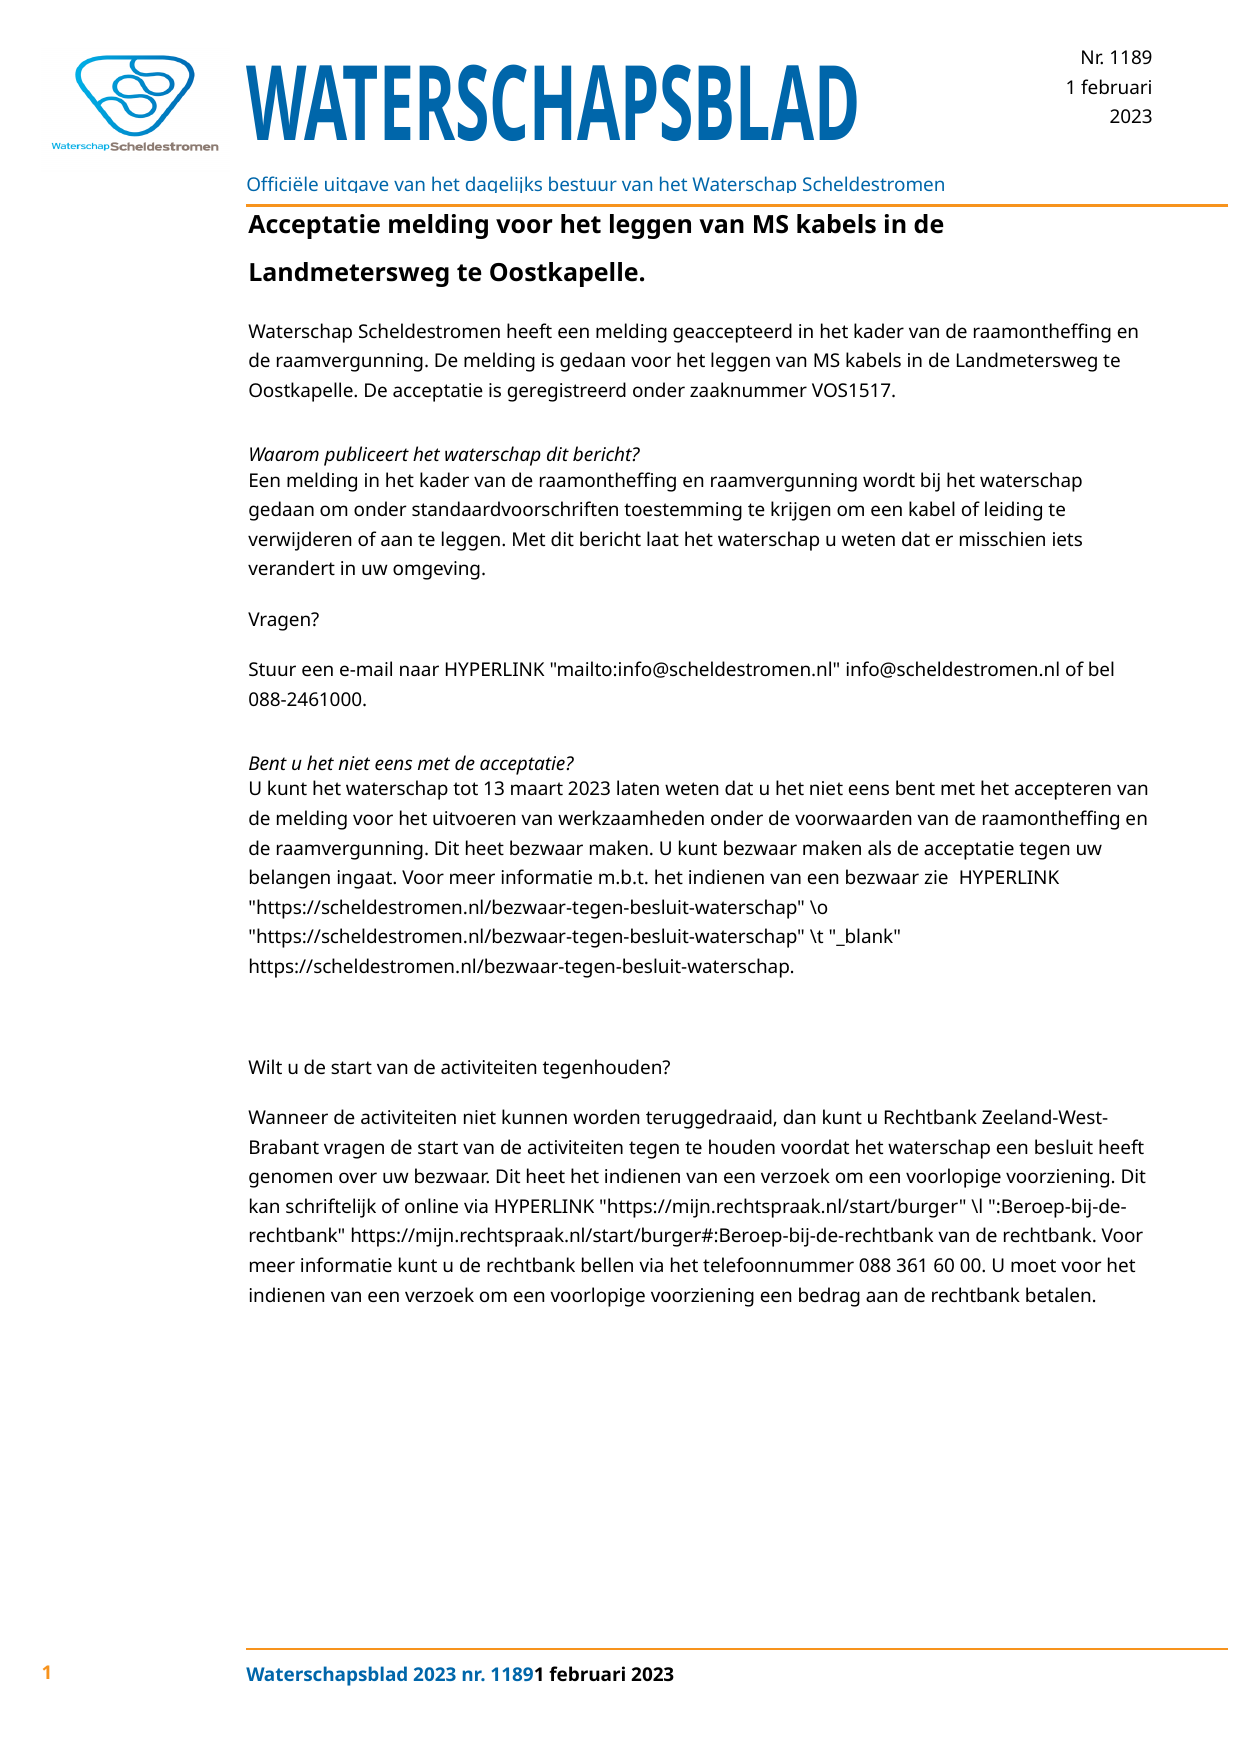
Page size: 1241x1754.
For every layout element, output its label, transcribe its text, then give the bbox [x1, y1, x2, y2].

text Vragen? [248, 606, 1152, 632]
text Waarom publiceert het waterschap dit bericht? [248, 441, 1152, 467]
text Bent u het niet eens met de acceptatie? [248, 750, 1152, 776]
text Wilt u de start van de activiteiten tegenhouden? [248, 1054, 1152, 1080]
text Wanneer de activiteiten niet kunnen worden teruggedraaid, dan kunt u Rechtbank Zeeland-West-Brabant vragen de start van de activiteiten tegen te houden voordat het waterschap een besluit heeft genomen over uw bezwaar. Dit heet het indienen van een verzoek om een voorlopige voorziening. Dit kan schriftelijk of online via HYPERLINK "https://mijn.rechtspraak.nl/start/burger" \l ":Beroep-bij-de-rechtbank" https://mijn.rechtspraak.nl/start/burger#:Beroep-bij-de-rechtbank van de rechtbank. Voor meer informatie kunt u de rechtbank bellen via het telefoonnummer 088 361 60 00. U moet voor het indienen van een verzoek om een voorlopige voorziening een bedrag aan de rechtbank betalen. [248, 1104, 1152, 1308]
text Waterschap Scheldestromen heeft een melding geaccepteerd in het kader van de raamontheffing en de raamvergunning. De melding is gedaan voor het leggen van MS kabels in de Landmetersweg te Oostkapelle. De acceptatie is geregistreerd onder zaaknummer VOS1517. [248, 318, 1152, 403]
text Acceptatie melding voor het leggen van MS kabels in de Landmetersweg te Oostkapelle. [248, 207, 1152, 288]
text U kunt het waterschap tot 13 maart 2023 laten weten dat u het niet eens bent met het accepteren van de melding voor het uitvoeren van werkzaamheden onder de voorwaarden van de raamontheffing en de raamvergunning. Dit heet bezwaar maken. U kunt bezwaar maken als de acceptatie tegen uw belangen ingaat. Voor meer informatie m.b.t. het indienen van een bezwaar zie HYPERLINK "https://scheldestromen.nl/bezwaar-tegen-besluit-waterschap" \o "https://scheldestromen.nl/bezwaar-tegen-besluit-waterschap" \t "_blank" https://scheldestromen.nl/bezwaar-tegen-besluit-waterschap. [248, 776, 1152, 979]
text Stuur een e-mail naar HYPERLINK "mailto:info@scheldestromen.nl" info@scheldestromen.nl of bel 088-2461000. [248, 656, 1152, 712]
text Een melding in het kader van de raamontheffing en raamvergunning wordt bij het waterschap gedaan om onder standaardvoorschriften toestemming te krijgen om een kabel of leiding te verwijderen of aan te leggen. Met dit bericht laat het waterschap u weten dat er misschien iets verandert in uw omgeving. [248, 467, 1152, 581]
picture [41, 47, 231, 172]
